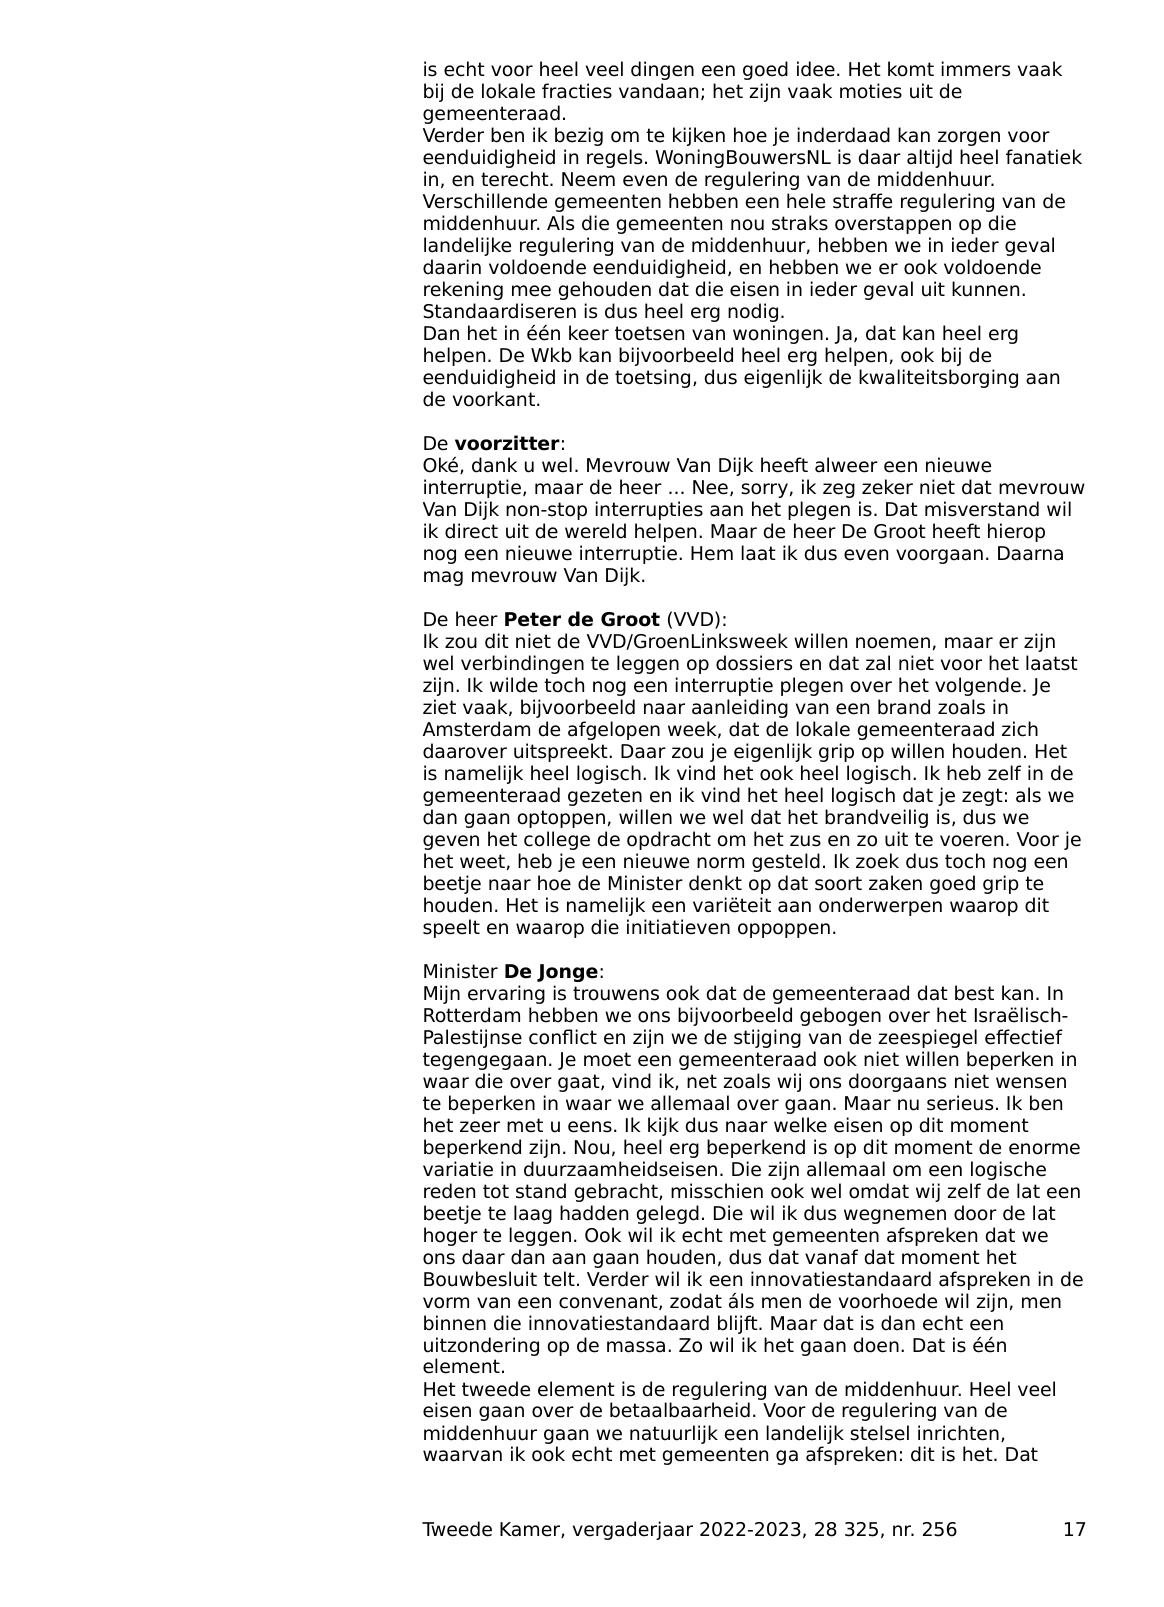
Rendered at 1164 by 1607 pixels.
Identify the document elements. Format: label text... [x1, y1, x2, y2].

text Ik zou dit niet de VVD/GroenLinksweek willen noemen, maar er zijn wel verbindingen te leggen op dossiers en dat zal niet voor het laatst zijn. Ik wilde toch nog een interruptie plegen over het volgende. Je ziet vaak, bijvoorbeeld naar aanleiding van een brand zoals in Amsterdam de afgelopen week, dat de lokale gemeenteraad zich daarover uitspreekt. Daar zou je eigenlijk grip op willen houden. Het is namelijk heel logisch. Ik vind het ook heel logisch. Ik heb zelf in de gemeenteraad gezeten en ik vind het heel logisch dat je zegt: als we dan gaan optoppen, willen we wel dat het brandveilig is, dus we geven het college de opdracht om het zus en zo uit te voeren. Voor je het weet, heb je een nieuwe norm gesteld. Ik zoek dus toch nog een beetje naar hoe de Minister denkt op dat soort zaken goed grip te houden. Het is namelijk een variëteit aan onderwerpen waarop dit speelt en waarop die initiatieven oppoppen. [422, 631, 1087, 939]
text De heer Peter de Groot (VVD): [422, 609, 1087, 631]
text De voorzitter: [422, 433, 1087, 455]
text is echt voor heel veel dingen een goed idee. Het komt immers vaak bij de lokale fracties vandaan; het zijn vaak moties uit de gemeenteraad. [422, 59, 1087, 125]
text Minister De Jonge: [422, 961, 1087, 983]
text Oké, dank u wel. Mevrouw Van Dijk heeft alweer een nieuwe interruptie, maar de heer ... Nee, sorry, ik zeg zeker niet dat mevrouw Van Dijk non-stop interrupties aan het plegen is. Dat misverstand wil ik direct uit de wereld helpen. Maar de heer De Groot heeft hierop nog een nieuwe interruptie. Hem laat ik dus even voorgaan. Daarna mag mevrouw Van Dijk. [422, 455, 1087, 587]
text Het tweede element is de regulering van de middenhuur. Heel veel eisen gaan over de betaalbaarheid. Voor de regulering van de middenhuur gaan we natuurlijk een landelijk stelsel inrichten, waarvan ik ook echt met gemeenten ga afspreken: dit is het. Dat [422, 1378, 1087, 1466]
text Mijn ervaring is trouwens ook dat de gemeenteraad dat best kan. In Rotterdam hebben we ons bijvoorbeeld gebogen over het Israëlisch-Palestijnse conflict en zijn we de stijging van de zeespiegel effectief tegengegaan. Je moet een gemeenteraad ook niet willen beperken in waar die over gaat, vind ik, net zoals wij ons doorgaans niet wensen te beperken in waar we allemaal over gaan. Maar nu serieus. Ik ben het zeer met u eens. Ik kijk dus naar welke eisen op dit moment beperkend zijn. Nou, heel erg beperkend is op dit moment de enorme variatie in duurzaamheidseisen. Die zijn allemaal om een logische reden tot stand gebracht, misschien ook wel omdat wij zelf de lat een beetje te laag hadden gelegd. Die wil ik dus wegnemen door de lat hoger te leggen. Ook wil ik echt met gemeenten afspreken dat we ons daar dan aan gaan houden, dus dat vanaf dat moment het Bouwbesluit telt. Verder wil ik een innovatiestandaard afspreken in de vorm van een convenant, zodat áls men de voorhoede wil zijn, men binnen die innovatiestandaard blijft. Maar dat is dan echt een uitzondering op de massa. Zo wil ik het gaan doen. Dat is één element. [422, 983, 1087, 1378]
text Verder ben ik bezig om te kijken hoe je inderdaad kan zorgen voor eenduidigheid in regels. WoningBouwersNL is daar altijd heel fanatiek in, en terecht. Neem even de regulering van de middenhuur. Verschillende gemeenten hebben een hele straffe regulering van de middenhuur. Als die gemeenten nou straks overstappen op die landelijke regulering van de middenhuur, hebben we in ieder geval daarin voldoende eenduidigheid, en hebben we er ook voldoende rekening mee gehouden dat die eisen in ieder geval uit kunnen. Standaardiseren is dus heel erg nodig. [422, 125, 1087, 323]
text Dan het in één keer toetsen van woningen. Ja, dat kan heel erg helpen. De Wkb kan bijvoorbeeld heel erg helpen, ook bij de eenduidigheid in de toetsing, dus eigenlijk de kwaliteitsborging aan de voorkant. [422, 323, 1087, 411]
